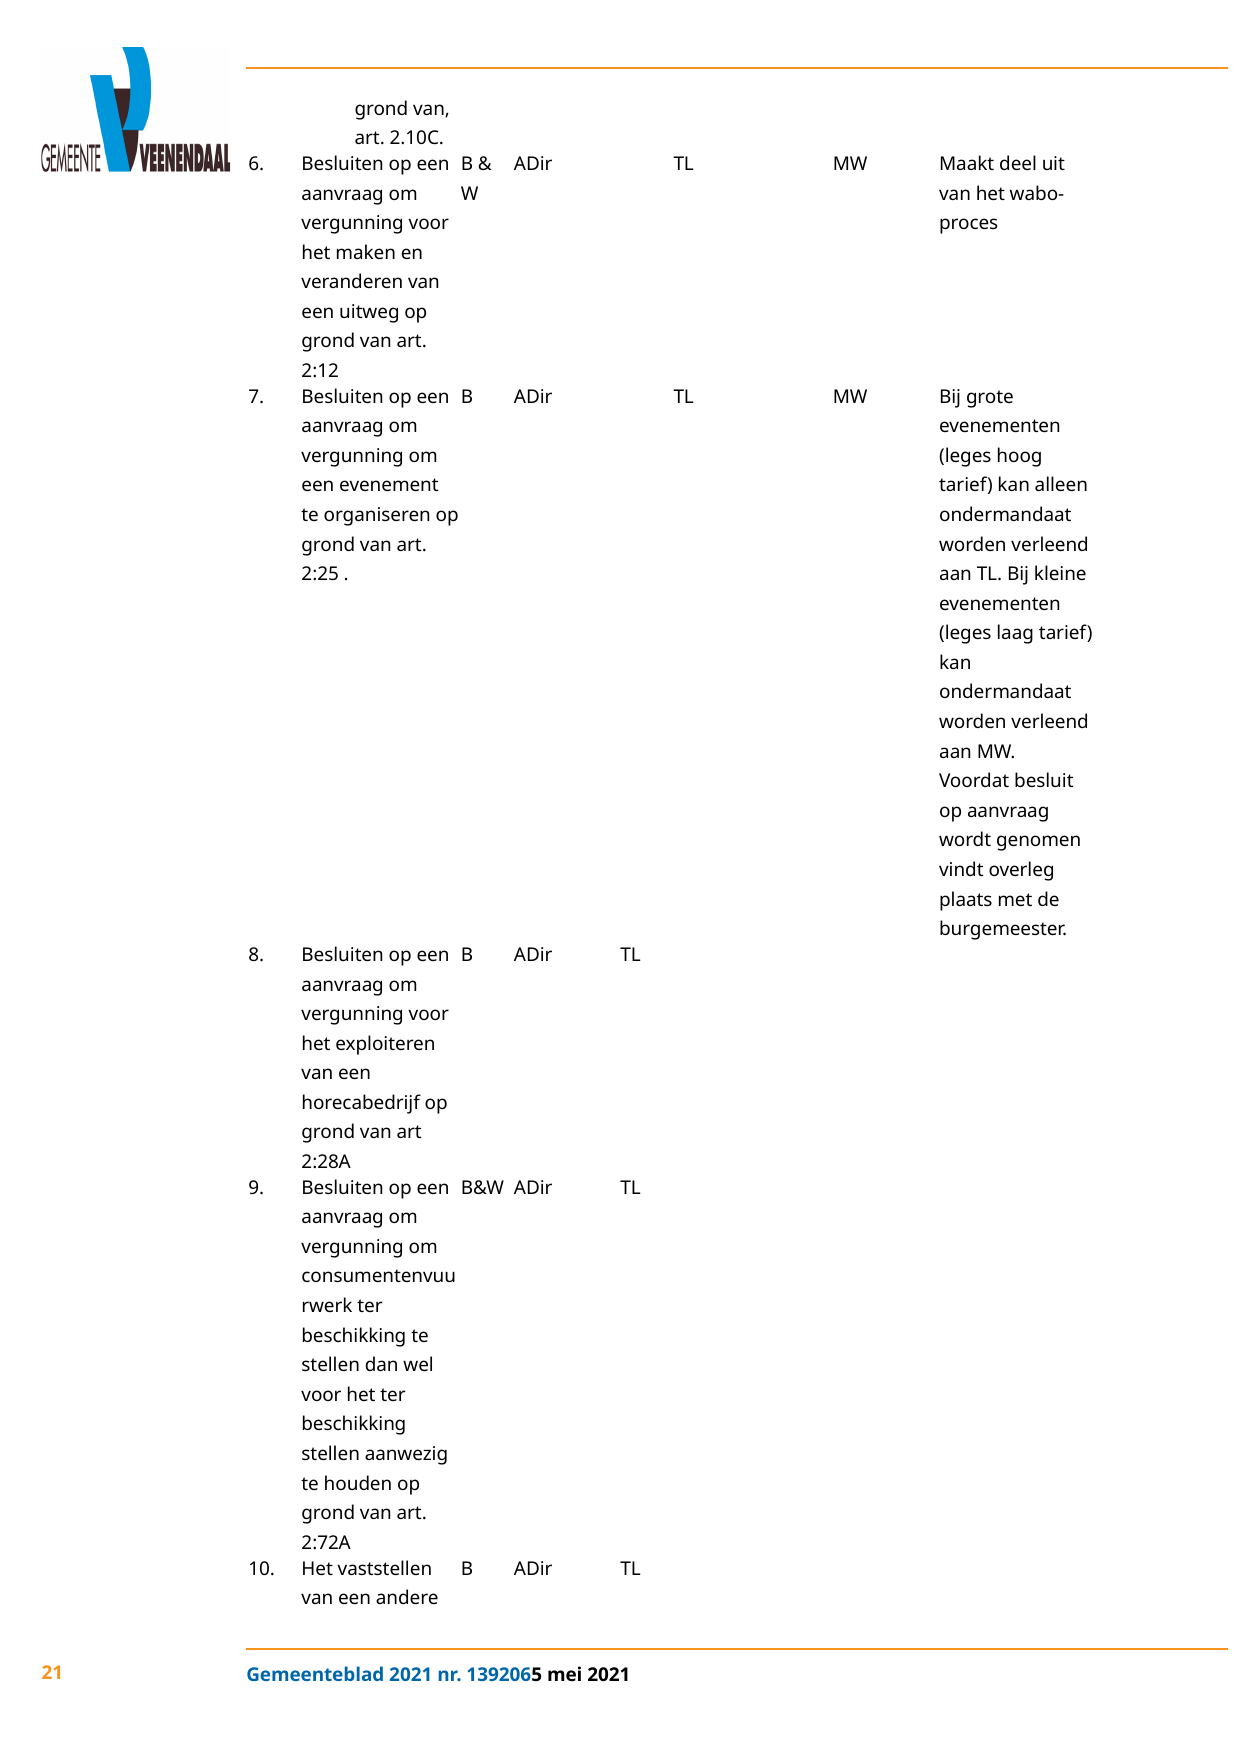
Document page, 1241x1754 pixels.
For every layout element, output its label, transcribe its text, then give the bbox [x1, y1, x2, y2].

table_cell [248, 150, 301, 383]
table_cell [461, 95, 567, 150]
table_cell grond van, art. 2.10C. [354, 95, 461, 150]
table_cell ADir [514, 1555, 620, 1610]
picture [123, 47, 231, 172]
table_cell [1045, 95, 1152, 150]
table_cell Besluiten op een aanvraag om vergunning voor het maken en veranderen van een uitweg op grond van art. 2:12 [301, 150, 461, 383]
table_cell [248, 1555, 301, 1610]
table_cell [567, 95, 726, 150]
table_cell [939, 1174, 1098, 1555]
table_cell TL [673, 383, 833, 941]
table_cell Besluiten op een aanvraag om vergunning om een evenement te organiseren op grond van art. 2:25 . [301, 383, 461, 941]
table_cell [1099, 383, 1152, 941]
table_cell [780, 1174, 939, 1555]
table_cell [780, 1555, 939, 1610]
table_cell B & W [461, 150, 514, 383]
table_cell [1099, 941, 1152, 1174]
table_cell [248, 941, 301, 1174]
table_cell Bij grote evenementen (leges hoog tarief) kan alleen ondermandaat worden verleend aan TL. Bij kleine evenementen (leges laag tarief) kan ondermandaat worden verleend aan MW. Voordat besluit op aanvraag wordt genomen vindt overleg plaats met de burgemeester. [939, 383, 1098, 941]
table_cell [248, 383, 301, 941]
table_cell TL [620, 1555, 779, 1610]
table_cell [726, 95, 886, 150]
picture [41, 47, 130, 172]
table_cell [939, 1555, 1098, 1610]
table_cell ADir [514, 150, 673, 383]
table_cell [939, 941, 1098, 1174]
table_cell Besluiten op een aanvraag om vergunning voor het exploiteren van een horecabedrijf op grond van art 2:28A [301, 941, 461, 1174]
table_cell [1099, 1174, 1152, 1555]
table_cell ADir [514, 383, 673, 941]
table_cell B [461, 1555, 514, 1610]
table_cell ADir [514, 1174, 620, 1555]
table_cell B&W [461, 1174, 514, 1555]
table_cell [1099, 1555, 1152, 1610]
table_cell [1099, 150, 1152, 383]
table_cell Het vaststellen van een andere [301, 1555, 461, 1610]
table_cell TL [673, 150, 833, 383]
table_cell ADir [514, 941, 620, 1174]
table_cell TL [620, 1174, 779, 1555]
table_cell B [461, 941, 514, 1174]
table_cell [248, 1174, 301, 1555]
table_cell [886, 95, 939, 150]
table_cell MW [833, 150, 939, 383]
table_cell Besluiten op een aanvraag om vergunning om consumentenvuurwerk ter beschikking te stellen dan wel voor het ter beschikking stellen aanwezig te houden op grond van art. 2:72A [301, 1174, 461, 1555]
table_cell [939, 95, 1045, 150]
table_cell [780, 941, 939, 1174]
table_cell [248, 95, 354, 150]
table_cell MW [833, 383, 939, 941]
table_cell B [461, 383, 514, 941]
table_cell TL [620, 941, 779, 1174]
table_cell Maakt deel uit van het wabo-proces [939, 150, 1098, 383]
